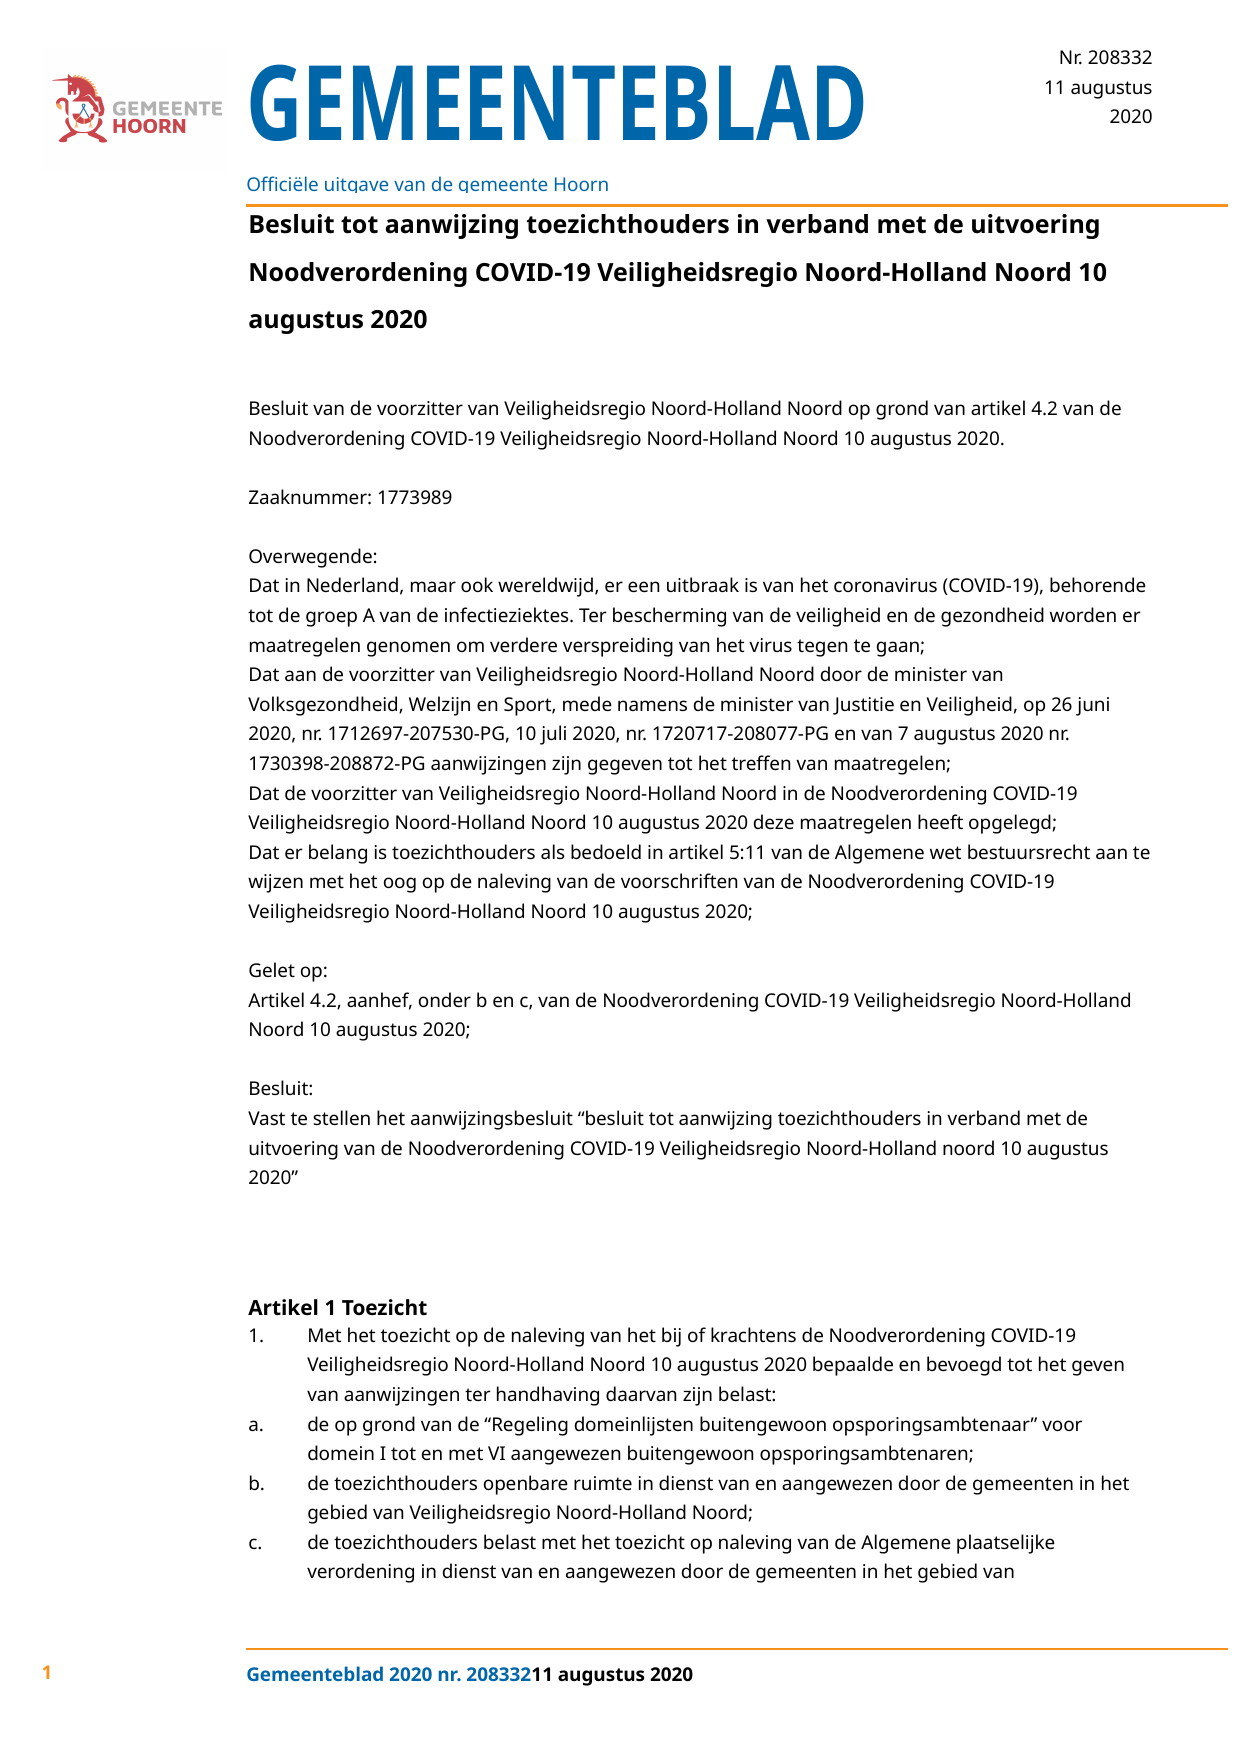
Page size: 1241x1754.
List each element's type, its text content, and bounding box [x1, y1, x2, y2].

text Besluit tot aanwijzing toezichthouders in verband met de uitvoering Noodverordening COVID-19 Veiligheidsregio Noord-Holland Noord 10 augustus 2020 [248, 207, 1152, 336]
text Besluit van de voorzitter van Veiligheidsregio Noord-Holland Noord op grond van artikel 4.2 van de Noodverordening COVID-19 Veiligheidsregio Noord-Holland Noord 10 augustus 2020. [248, 395, 1152, 450]
text Zaaknummer: 1773989 [248, 484, 1152, 509]
text Dat de voorzitter van Veiligheidsregio Noord-Holland Noord in de Noodverordening COVID-19 Veiligheidsregio Noord-Holland Noord 10 augustus 2020 deze maatregelen heeft opgelegd; [248, 780, 1152, 835]
list de toezichthouders openbare ruimte in dienst van en aangewezen door de gemeenten in het gebied van Veiligheidsregio Noord-Holland Noord; [248, 1470, 1152, 1525]
text Artikel 4.2, aanhef, onder b en c, van de Noodverordening COVID-19 Veiligheidsregio Noord-Holland Noord 10 augustus 2020; [248, 987, 1152, 1042]
text Artikel 1 Toezicht [248, 1293, 1152, 1322]
list Met het toezicht op de naleving van het bij of krachtens de Noodverordening COVID-19 Veiligheidsregio Noord-Holland Noord 10 augustus 2020 bepaalde en bevoegd tot het geven van aanwijzingen ter handhaving daarvan zijn belast: [248, 1322, 1152, 1407]
text Overwegende: [248, 543, 1152, 569]
text Dat er belang is toezichthouders als bedoeld in artikel 5:11 van de Algemene wet bestuursrecht aan te wijzen met het oog op de naleving van de voorschriften van de Noodverordening COVID-19 Veiligheidsregio Noord-Holland Noord 10 augustus 2020; [248, 839, 1152, 924]
text Gelet op: [248, 957, 1152, 983]
text Besluit: [248, 1076, 1152, 1101]
text Dat in Nederland, maar ook wereldwijd, er een uitbraak is van het coronavirus (COVID-19), behorende tot de groep A van de infectieziektes. Ter bescherming van de veiligheid en de gezondheid worden er maatregelen genomen om verdere verspreiding van het virus tegen te gaan; [248, 573, 1152, 657]
picture [41, 47, 231, 172]
text Vast te stellen het aanwijzingsbesluit “besluit tot aanwijzing toezichthouders in verband met de uitvoering van de Noodverordening COVID-19 Veiligheidsregio Noord-Holland noord 10 augustus 2020” [248, 1105, 1152, 1190]
list de op grond van de “Regeling domeinlijsten buitengewoon opsporingsambtenaar” voor domein I tot en met VI aangewezen buitengewoon opsporingsambtenaren; [248, 1411, 1152, 1466]
text Dat aan de voorzitter van Veiligheidsregio Noord-Holland Noord door de minister van Volksgezondheid, Welzijn en Sport, mede namens de minister van Justitie en Veiligheid, op 26 juni 2020, nr. 1712697-207530-PG, 10 juli 2020, nr. 1720717-208077-PG en van 7 augustus 2020 nr. 1730398-208872-PG aanwijzingen zijn gegeven tot het treffen van maatregelen; [248, 661, 1152, 776]
list de toezichthouders belast met het toezicht op naleving van de Algemene plaatselijke verordening in dienst van en aangewezen door de gemeenten in het gebied van [248, 1529, 1152, 1584]
